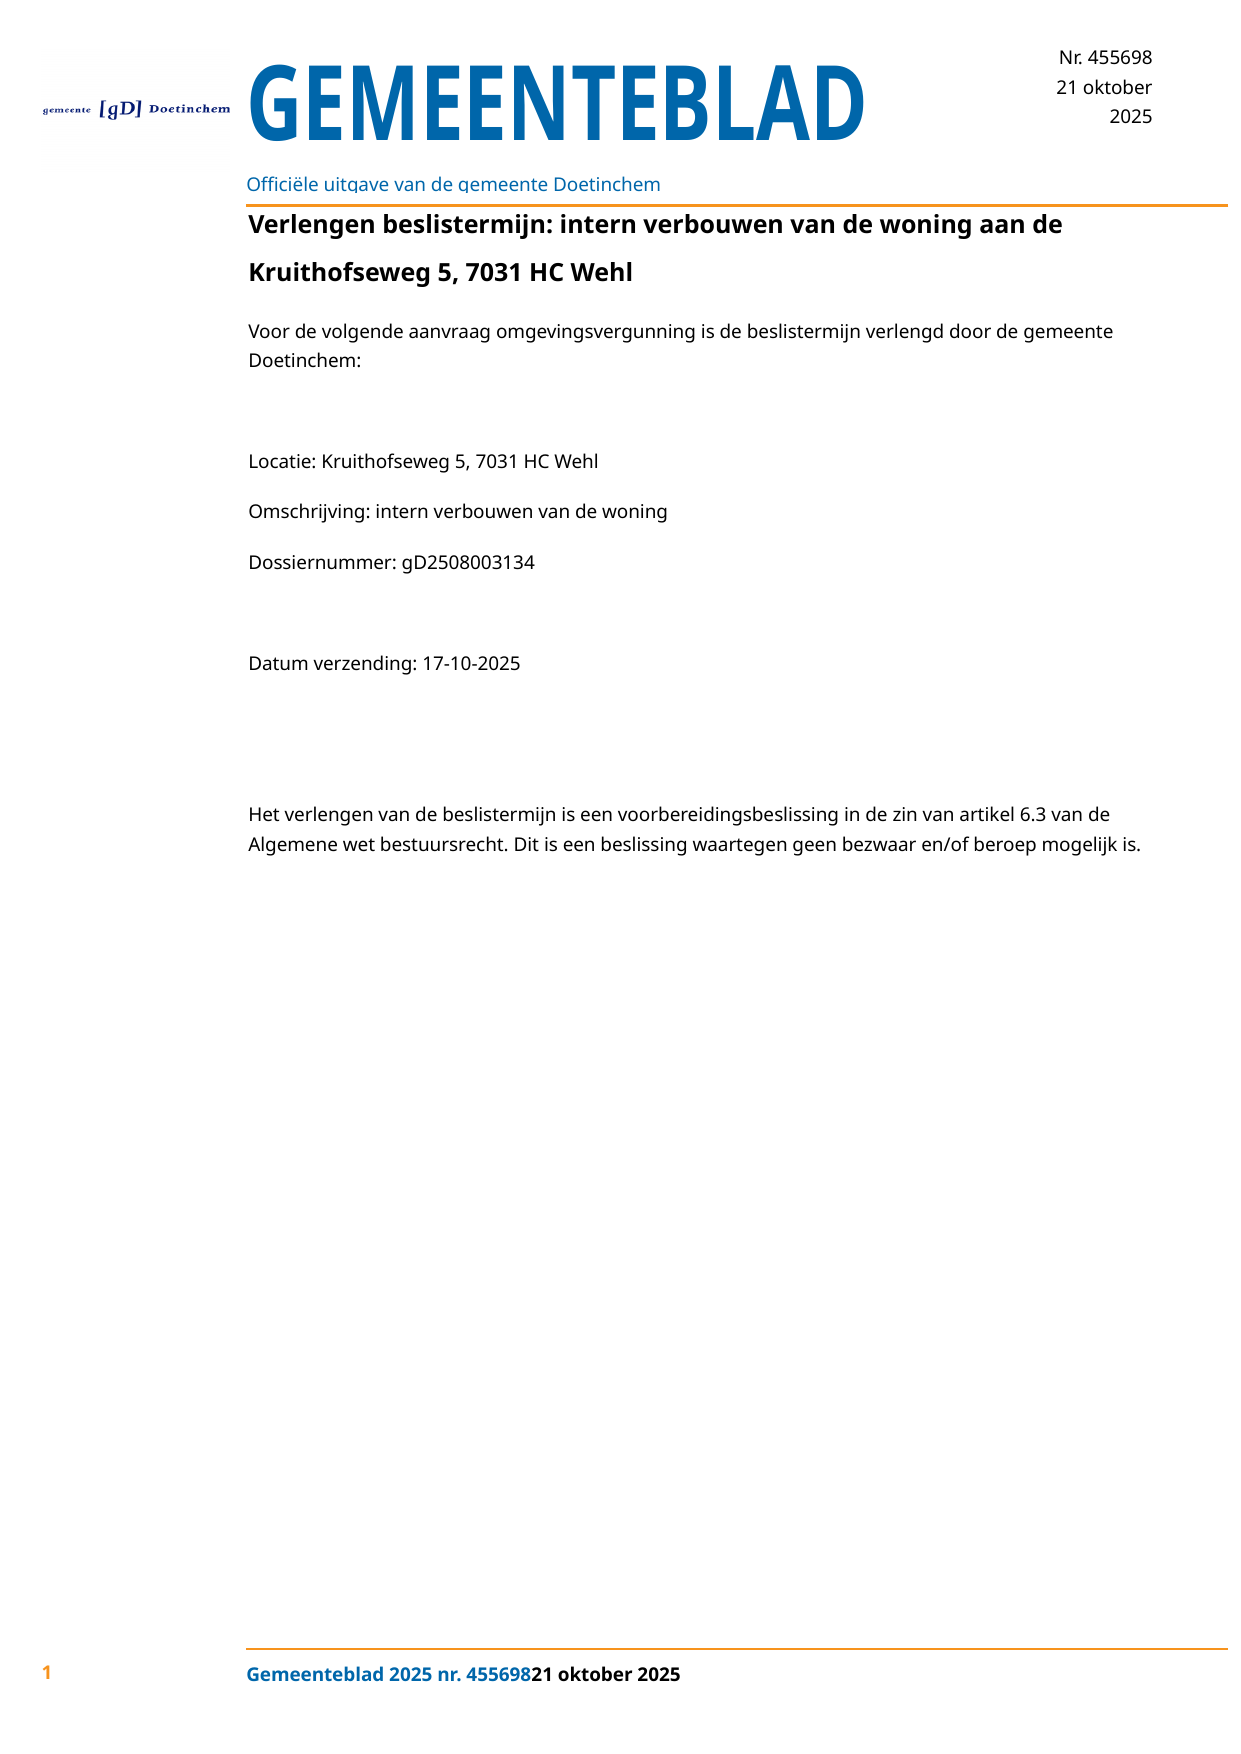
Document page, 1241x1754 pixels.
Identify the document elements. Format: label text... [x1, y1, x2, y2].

text Datum verzending: 17-10-2025 [248, 650, 1152, 676]
picture [41, 47, 231, 172]
text Voor de volgende aanvraag omgevingsvergunning is de beslistermijn verlengd door de gemeente Doetinchem: [248, 318, 1152, 373]
text Dossiernummer: gD2508003134 [248, 549, 1152, 575]
text Het verlengen van de beslistermijn is een voorbereidingsbeslissing in de zin van artikel 6.3 van de Algemene wet bestuursrecht. Dit is een beslissing waartegen geen bezwaar en/of beroep mogelijk is. [248, 801, 1152, 857]
text Omschrijving: intern verbouwen van de woning [248, 499, 1152, 524]
text Verlengen beslistermijn: intern verbouwen van de woning aan de Kruithofseweg 5, 7031 HC Wehl [248, 207, 1152, 288]
text Locatie: Kruithofseweg 5, 7031 HC Wehl [248, 448, 1152, 474]
